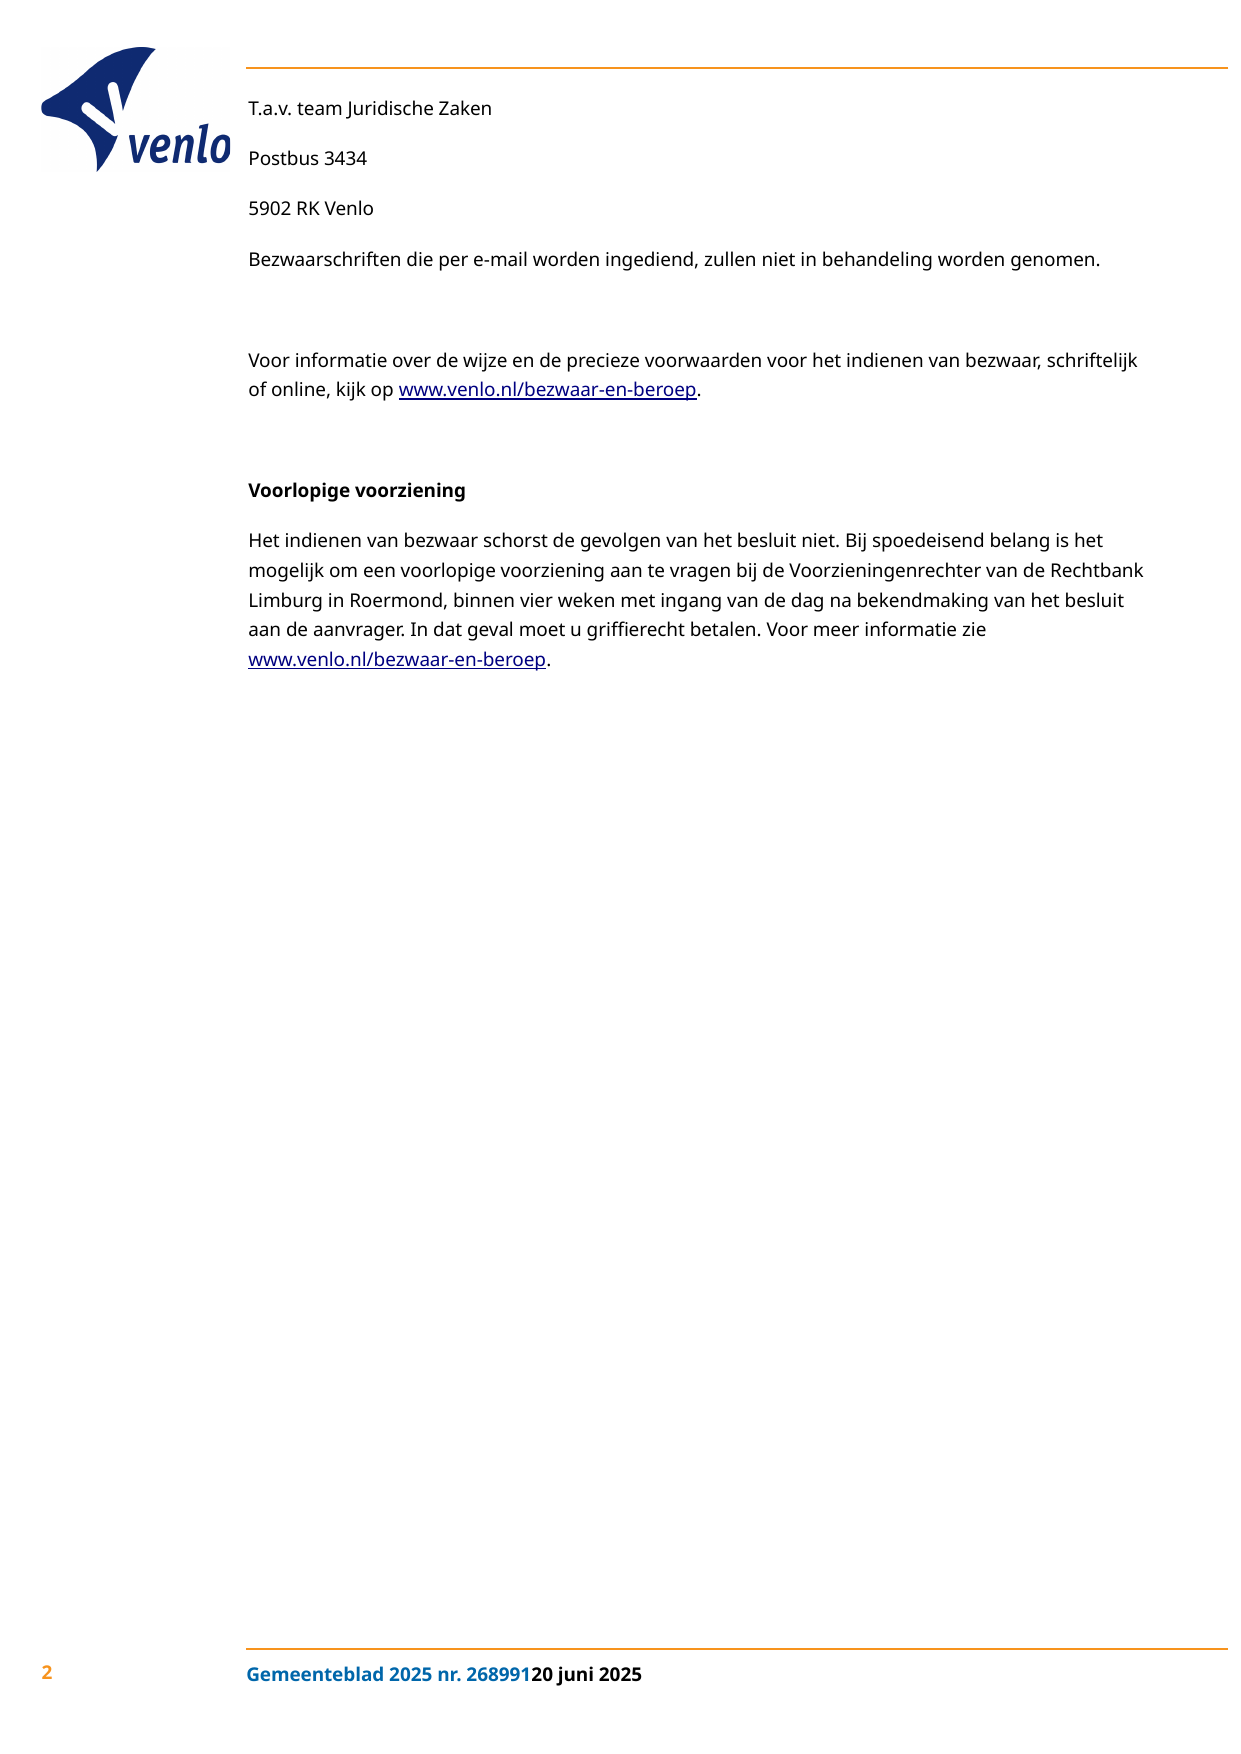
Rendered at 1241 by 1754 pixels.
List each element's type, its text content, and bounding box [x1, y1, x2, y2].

text Bezwaarschriften die per e-mail worden ingediend, zullen niet in behandeling worden genomen. [248, 246, 1152, 272]
text Voor informatie over de wijze en de precieze voorwaarden voor het indienen van bezwaar, schriftelijk of online, kijk op www.venlo.nl/bezwaar-en-beroep. [248, 347, 1152, 402]
text Postbus 3434 [248, 145, 1152, 171]
text T.a.v. team Juridische Zaken [248, 95, 1152, 121]
text Het indienen van bezwaar schorst de gevolgen van het besluit niet. Bij spoedeisend belang is het mogelijk om een voorlopige voorziening aan te vragen bij de Voorzieningenrechter van de Rechtbank Limburg in Roermond, binnen vier weken met ingang van de dag na bekendmaking van het besluit aan de aanvrager. In dat geval moet u griffierecht betalen. Voor meer informatie zie www.venlo.nl/bezwaar-en-beroep. [248, 528, 1152, 672]
text Voorlopige voorziening [248, 477, 1152, 503]
picture [41, 47, 231, 172]
text 5902 RK Venlo [248, 196, 1152, 221]
